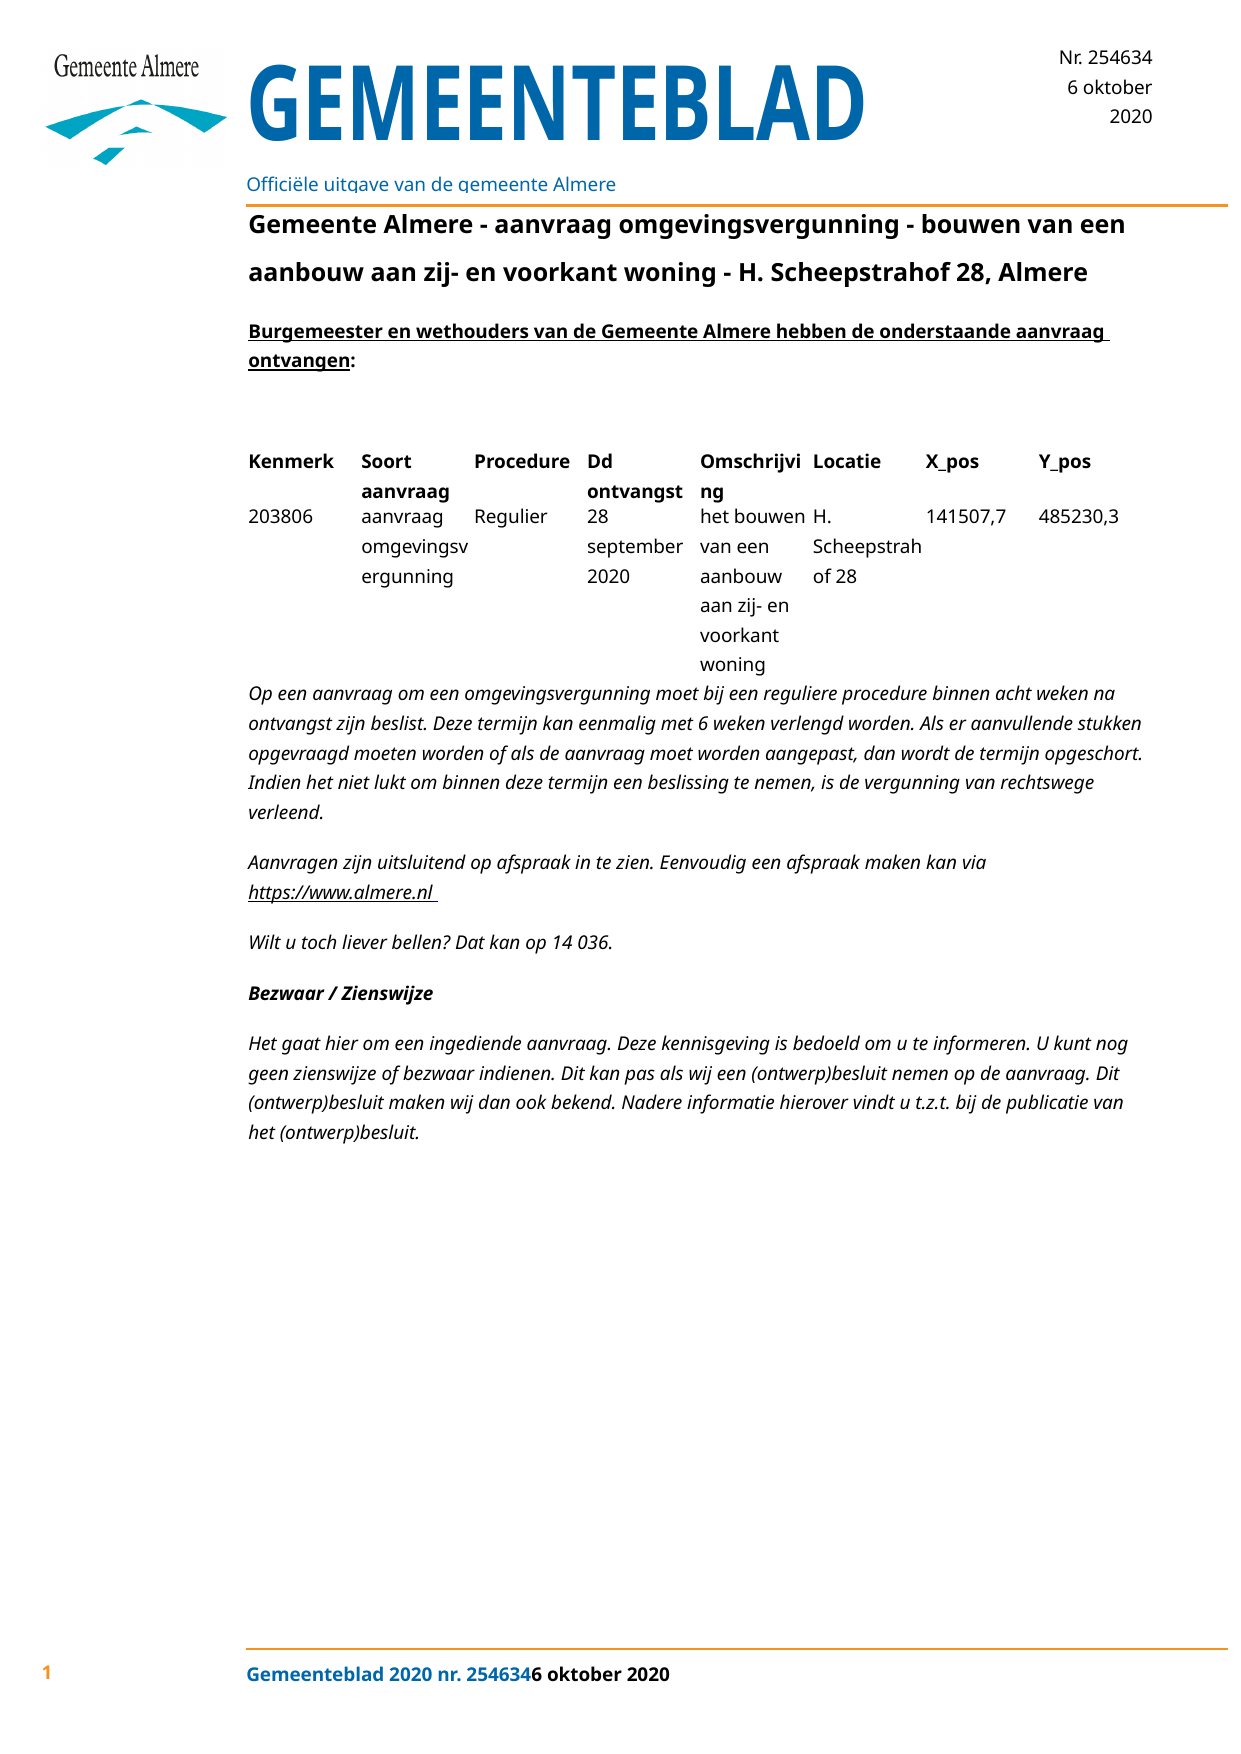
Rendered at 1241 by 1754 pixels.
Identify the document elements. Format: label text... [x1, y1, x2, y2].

table_header Locatie [813, 449, 926, 504]
text Bezwaar / Zienswijze [248, 980, 1152, 1006]
text Aanvragen zijn uitsluitend op afspraak in te zien. Eenvoudig een afspraak maken kan via https://www.almere.nl [248, 849, 1152, 905]
table_cell 28 september 2020 [587, 504, 700, 677]
text Het gaat hier om een ingediende aanvraag. Deze kennisgeving is bedoeld om u te informeren. U kunt nog geen zienswijze of bezwaar indienen. Dit kan pas als wij een (ontwerp)besluit nemen op de aanvraag. Dit (ontwerp)besluit maken wij dan ook bekend. Nadere informatie hierover vindt u t.z.t. bij de publicatie van het (ontwerp)besluit. [248, 1030, 1152, 1145]
table_cell 203806 [248, 504, 361, 677]
table_cell H. Scheepstrahof 28 [813, 504, 926, 677]
table_cell Regulier [474, 504, 587, 677]
table_header Dd ontvangst [587, 449, 700, 504]
table_header Omschrijving [700, 449, 813, 504]
text Burgemeester en wethouders van de Gemeente Almere hebben de onderstaande aanvraag ontvangen: [248, 318, 1152, 373]
table_header Kenmerk [248, 449, 361, 504]
text Wilt u toch liever bellen? Dat kan op 14 036. [248, 929, 1152, 955]
text Op een aanvraag om een omgevingsvergunning moet bij een reguliere procedure binnen acht weken na ontvangst zijn beslist. Deze termijn kan eenmalig met 6 weken verlengd worden. Als er aanvullende stukken opgevraagd moeten worden of als de aanvraag moet worden aangepast, dan wordt de termijn opgeschort. Indien het niet lukt om binnen deze termijn een beslissing te nemen, is de vergunning van rechtswege verleend. [248, 681, 1152, 825]
table_header Y_pos [1039, 449, 1152, 504]
picture [41, 47, 231, 172]
table_cell aanvraag omgevingsvergunning [361, 504, 474, 677]
table_cell het bouwen van een aanbouw aan zij- en voorkant woning [700, 504, 813, 677]
text Gemeente Almere - aanvraag omgevingsvergunning - bouwen van een aanbouw aan zij- en voorkant woning - H. Scheepstrahof 28, Almere [248, 207, 1152, 288]
table_cell 141507,7 [926, 504, 1038, 677]
table_cell 485230,3 [1039, 504, 1152, 677]
table_header Soort aanvraag [361, 449, 474, 504]
table_header Procedure [474, 449, 587, 504]
table_header X_pos [926, 449, 1038, 504]
